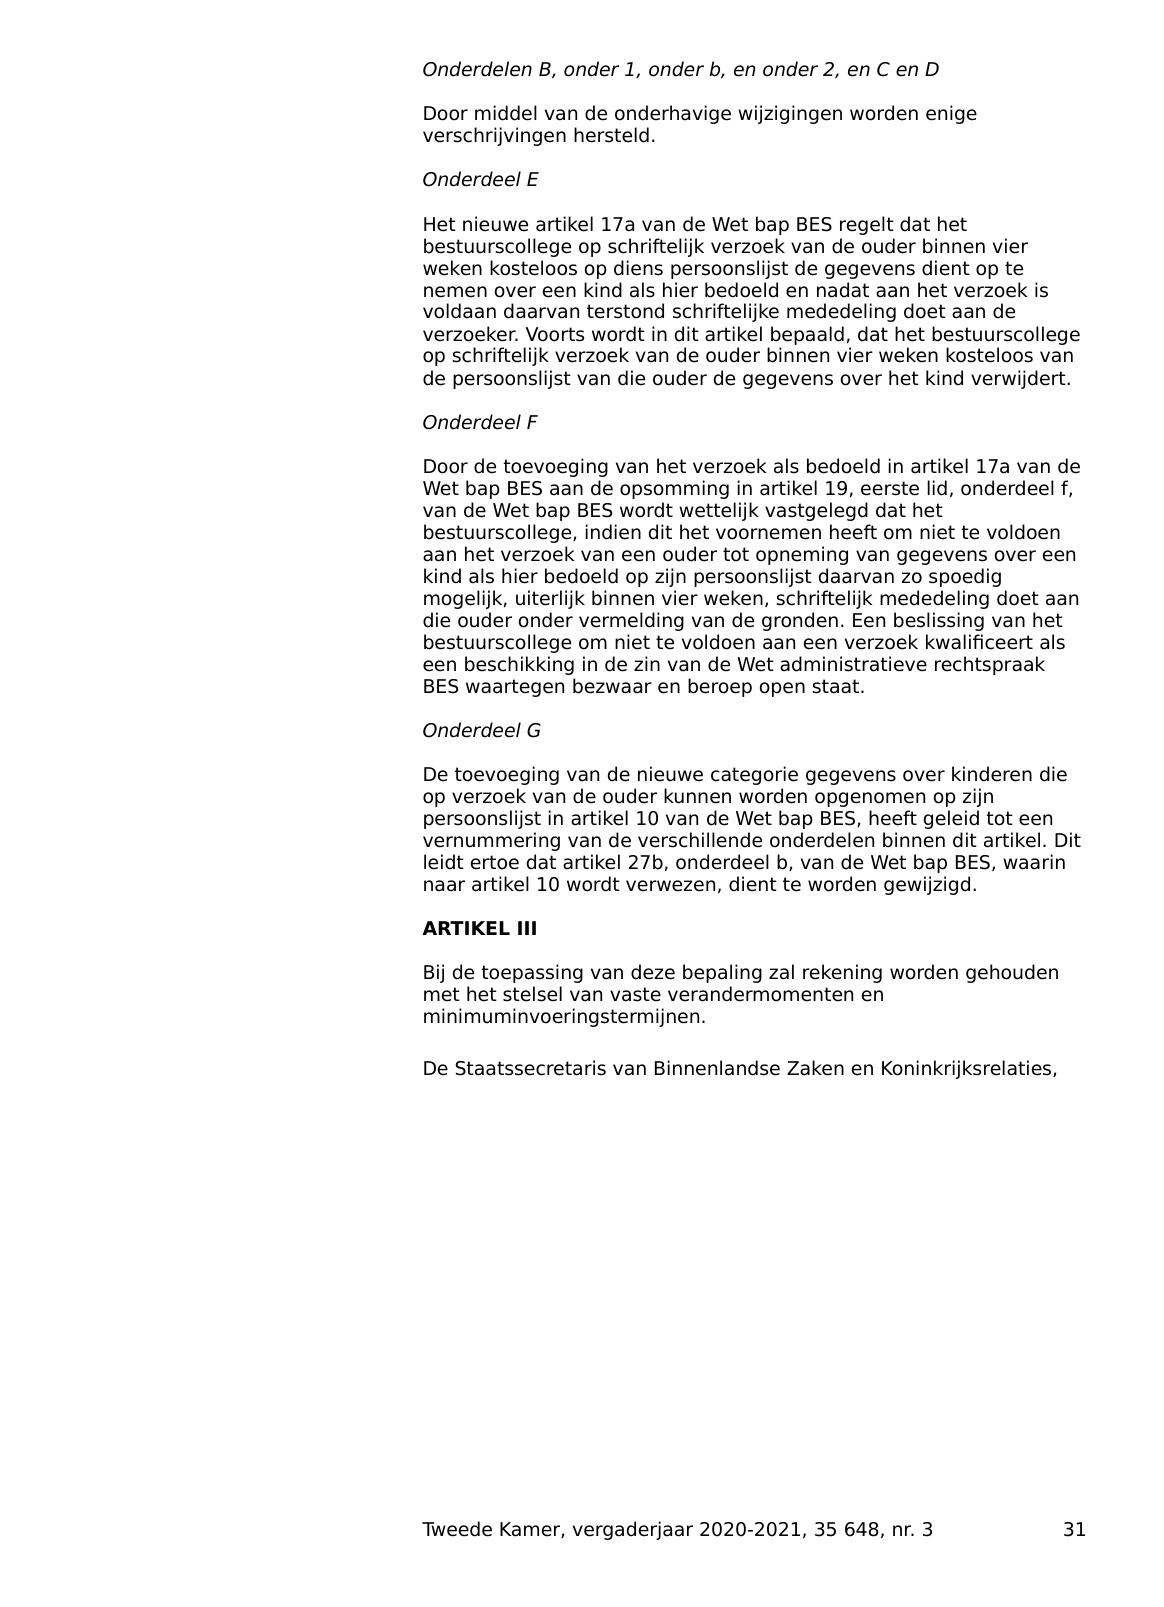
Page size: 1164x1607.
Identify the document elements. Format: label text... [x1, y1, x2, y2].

subtitle Onderdeel E [422, 169, 1087, 191]
subtitle Onderdeel G [422, 720, 1087, 742]
text De Staatssecretaris van Binnenlandse Zaken en Koninkrijksrelaties, [422, 1058, 1087, 1080]
text Door middel van de onderhavige wijzigingen worden enige verschrijvingen hersteld. [422, 103, 1087, 147]
subtitle Onderdeel F [422, 412, 1087, 433]
text Bij de toepassing van deze bepaling zal rekening worden gehouden met het stelsel van vaste verandermomenten en minimuminvoeringstermijnen. [422, 962, 1087, 1028]
text De toevoeging van de nieuwe categorie gegevens over kinderen die op verzoek van de ouder kunnen worden opgenomen op zijn persoonslijst in artikel 10 van de Wet bap BES, heeft geleid tot een vernummering van de verschillende onderdelen binnen dit artikel. Dit leidt ertoe dat artikel 27b, onderdeel b, van de Wet bap BES, waarin naar artikel 10 wordt verwezen, dient te worden gewijzigd. [422, 764, 1087, 896]
text Door de toevoeging van het verzoek als bedoeld in artikel 17a van de Wet bap BES aan de opsomming in artikel 19, eerste lid, onderdeel f, van de Wet bap BES wordt wettelijk vastgelegd dat het bestuurscollege, indien dit het voornemen heeft om niet te voldoen aan het verzoek van een ouder tot opneming van gegevens over een kind als hier bedoeld op zijn persoonslijst daarvan zo spoedig mogelijk, uiterlijk binnen vier weken, schriftelijk mededeling doet aan die ouder onder vermelding van de gronden. Een beslissing van het bestuurscollege om niet te voldoen aan een verzoek kwalificeert als een beschikking in de zin van de Wet administratieve rechtspraak BES waartegen bezwaar en beroep open staat. [422, 456, 1087, 697]
subtitle Onderdelen B, onder 1, onder b, en onder 2, en C en D [422, 59, 1087, 81]
text Het nieuwe artikel 17a van de Wet bap BES regelt dat het bestuurscollege op schriftelijk verzoek van de ouder binnen vier weken kosteloos op diens persoonslijst de gegevens dient op te nemen over een kind als hier bedoeld en nadat aan het verzoek is voldaan daarvan terstond schriftelijke mededeling doet aan de verzoeker. Voorts wordt in dit artikel bepaald, dat het bestuurscollege op schriftelijk verzoek van de ouder binnen vier weken kosteloos van de persoonslijst van die ouder de gegevens over het kind verwijdert. [422, 213, 1087, 389]
subtitle ARTIKEL III [422, 918, 1087, 940]
